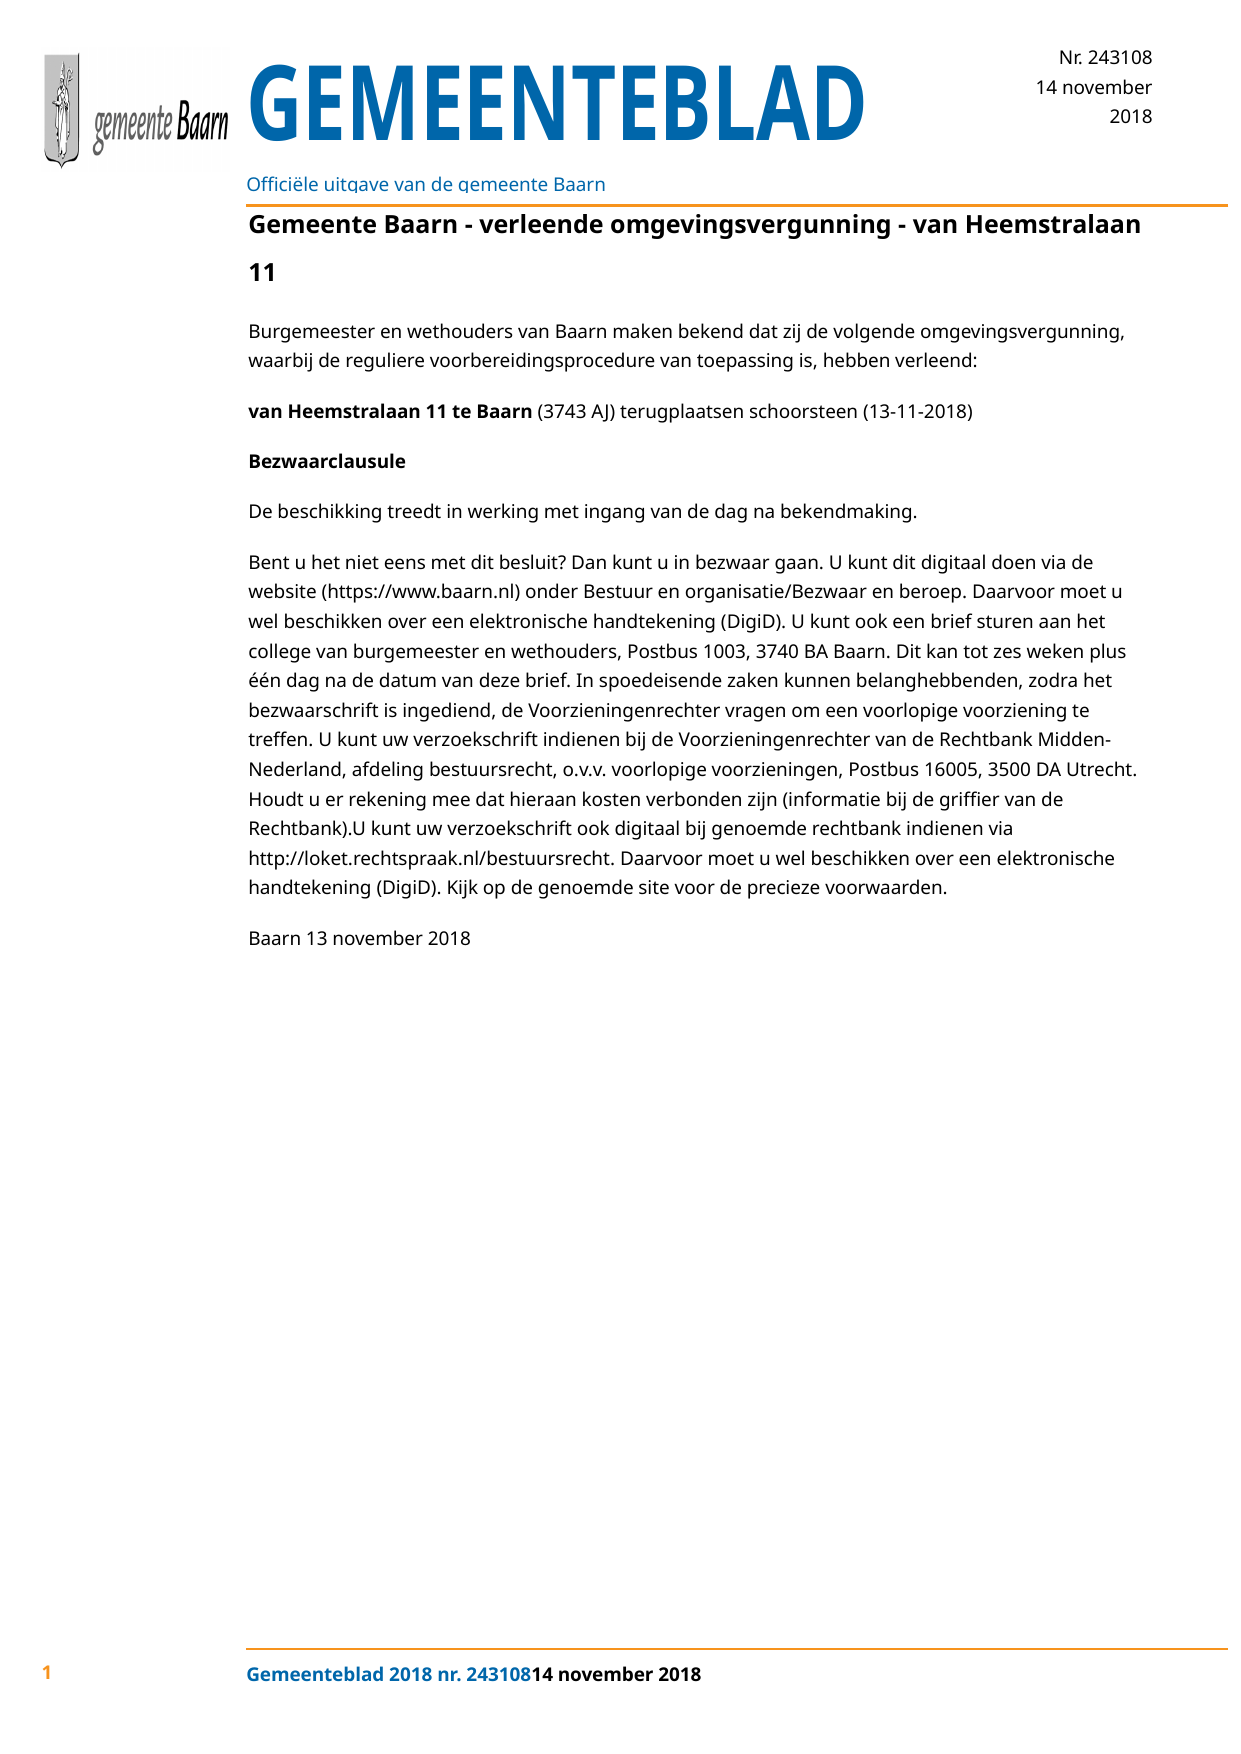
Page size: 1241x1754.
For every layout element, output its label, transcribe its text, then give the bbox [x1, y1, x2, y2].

text Bent u het niet eens met dit besluit? Dan kunt u in bezwaar gaan. U kunt dit digitaal doen via de website (https://www.baarn.nl) onder Bestuur en organisatie/Bezwaar en beroep. Daarvoor moet u wel beschikken over een elektronische handtekening (DigiD). U kunt ook een brief sturen aan het college van burgemeester en wethouders, Postbus 1003, 3740 BA Baarn. Dit kan tot zes weken plus één dag na de datum van deze brief. In spoedeisende zaken kunnen belanghebbenden, zodra het bezwaarschrift is ingediend, de Voorzieningenrechter vragen om een voorlopige voorziening te treffen. U kunt uw verzoekschrift indienen bij de Voorzieningenrechter van de Rechtbank Midden-Nederland, afdeling bestuursrecht, o.v.v. voorlopige voorzieningen, Postbus 16005, 3500 DA Utrecht. Houdt u er rekening mee dat hieraan kosten verbonden zijn (informatie bij de griffier van de Rechtbank).U kunt uw verzoekschrift ook digitaal bij genoemde rechtbank indienen via http://loket.rechtspraak.nl/bestuursrecht. Daarvoor moet u wel beschikken over een elektronische handtekening (DigiD). Kijk op de genoemde site voor de precieze voorwaarden. [248, 549, 1152, 900]
text van Heemstralaan 11 te Baarn (3743 AJ) terugplaatsen schoorsteen (13-11-2018) [248, 398, 1152, 424]
text Burgemeester en wethouders van Baarn maken bekend dat zij de volgende omgevingsvergunning, waarbij de reguliere voorbereidingsprocedure van toepassing is, hebben verleend: [248, 318, 1152, 373]
picture [41, 47, 231, 172]
text Bezwaarclausule [248, 448, 1152, 474]
text Gemeente Baarn - verleende omgevingsvergunning - van Heemstralaan 11 [248, 207, 1152, 288]
text De beschikking treedt in werking met ingang van de dag na bekendmaking. [248, 499, 1152, 524]
text Baarn 13 november 2018 [248, 925, 1152, 951]
